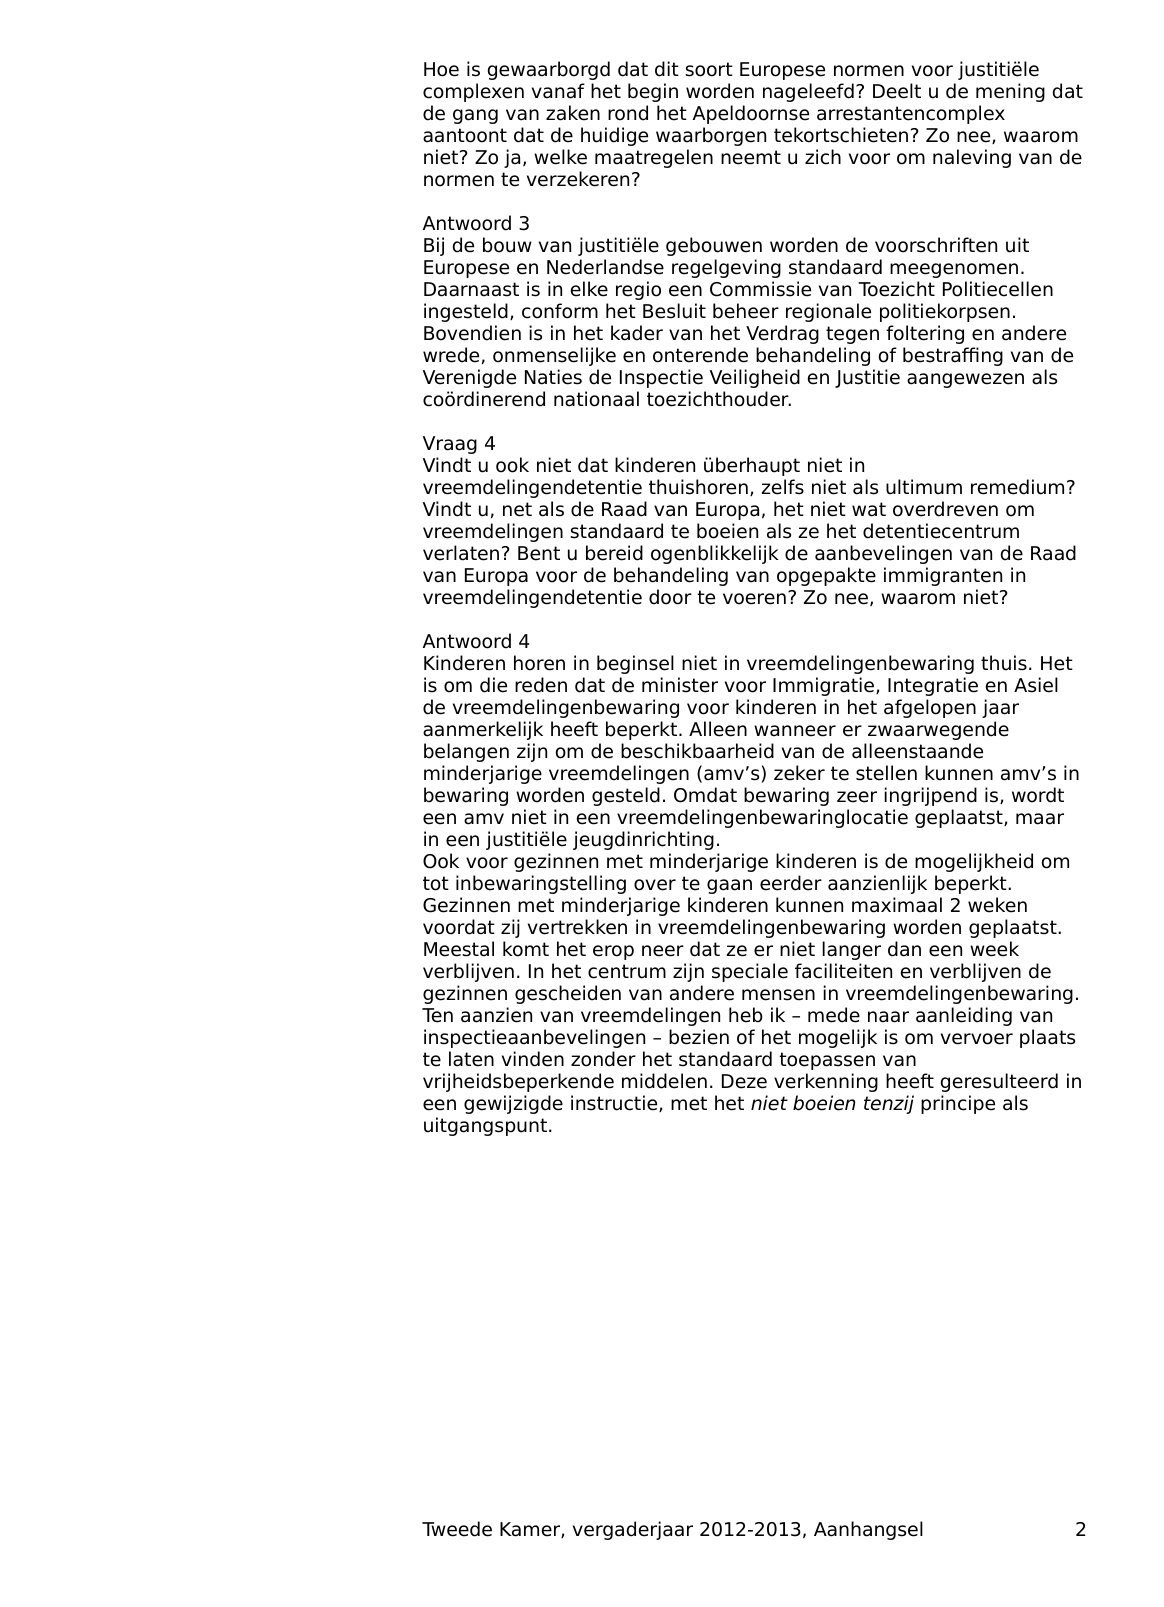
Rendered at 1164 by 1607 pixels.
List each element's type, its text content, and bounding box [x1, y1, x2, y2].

text Ten aanzien van vreemdelingen heb ik – mede naar aanleiding van inspectieaanbevelingen – bezien of het mogelijk is om vervoer plaats te laten vinden zonder het standaard toepassen van vrijheidsbeperkende middelen. Deze verkenning heeft geresulteerd in een gewijzigde instructie, met het niet boeien tenzij principe als uitgangspunt. [422, 1005, 1087, 1137]
text Ook voor gezinnen met minderjarige kinderen is de mogelijkheid om tot inbewaringstelling over te gaan eerder aanzienlijk beperkt. Gezinnen met minderjarige kinderen kunnen maximaal 2 weken voordat zij vertrekken in vreemdelingenbewaring worden geplaatst. Meestal komt het erop neer dat ze er niet langer dan een week verblijven. In het centrum zijn speciale faciliteiten en verblijven de gezinnen gescheiden van andere mensen in vreemdelingenbewaring. [422, 851, 1087, 1005]
text Antwoord 4 [422, 631, 1087, 653]
text Vindt u ook niet dat kinderen überhaupt niet in vreemdelingendetentie thuishoren, zelfs niet als ultimum remedium? Vindt u, net als de Raad van Europa, het niet wat overdreven om vreemdelingen standaard te boeien als ze het detentiecentrum verlaten? Bent u bereid ogenblikkelijk de aanbevelingen van de Raad van Europa voor de behandeling van opgepakte immigranten in vreemdelingendetentie door te voeren? Zo nee, waarom niet? [422, 455, 1087, 609]
text Bij de bouw van justitiële gebouwen worden de voorschriften uit Europese en Nederlandse regelgeving standaard meegenomen. Daarnaast is in elke regio een Commissie van Toezicht Politiecellen ingesteld, conform het Besluit beheer regionale politiekorpsen. [422, 235, 1087, 323]
text Vraag 4 [422, 433, 1087, 455]
text Antwoord 3 [422, 213, 1087, 235]
text Bovendien is in het kader van het Verdrag tegen foltering en andere wrede, onmenselijke en onterende behandeling of bestraffing van de Verenigde Naties de Inspectie Veiligheid en Justitie aangewezen als coördinerend nationaal toezichthouder. [422, 323, 1087, 411]
text Kinderen horen in beginsel niet in vreemdelingenbewaring thuis. Het is om die reden dat de minister voor Immigratie, Integratie en Asiel de vreemdelingenbewaring voor kinderen in het afgelopen jaar aanmerkelijk heeft beperkt. Alleen wanneer er zwaarwegende belangen zijn om de beschikbaarheid van de alleenstaande minderjarige vreemdelingen (amv’s) zeker te stellen kunnen amv’s in bewaring worden gesteld. Omdat bewaring zeer ingrijpend is, wordt een amv niet in een vreemdelingenbewaringlocatie geplaatst, maar in een justitiële jeugdinrichting. [422, 653, 1087, 851]
text Hoe is gewaarborgd dat dit soort Europese normen voor justitiële complexen vanaf het begin worden nageleefd? Deelt u de mening dat de gang van zaken rond het Apeldoornse arrestantencomplex aantoont dat de huidige waarborgen tekortschieten? Zo nee, waarom niet? Zo ja, welke maatregelen neemt u zich voor om naleving van de normen te verzekeren? [422, 59, 1087, 191]
